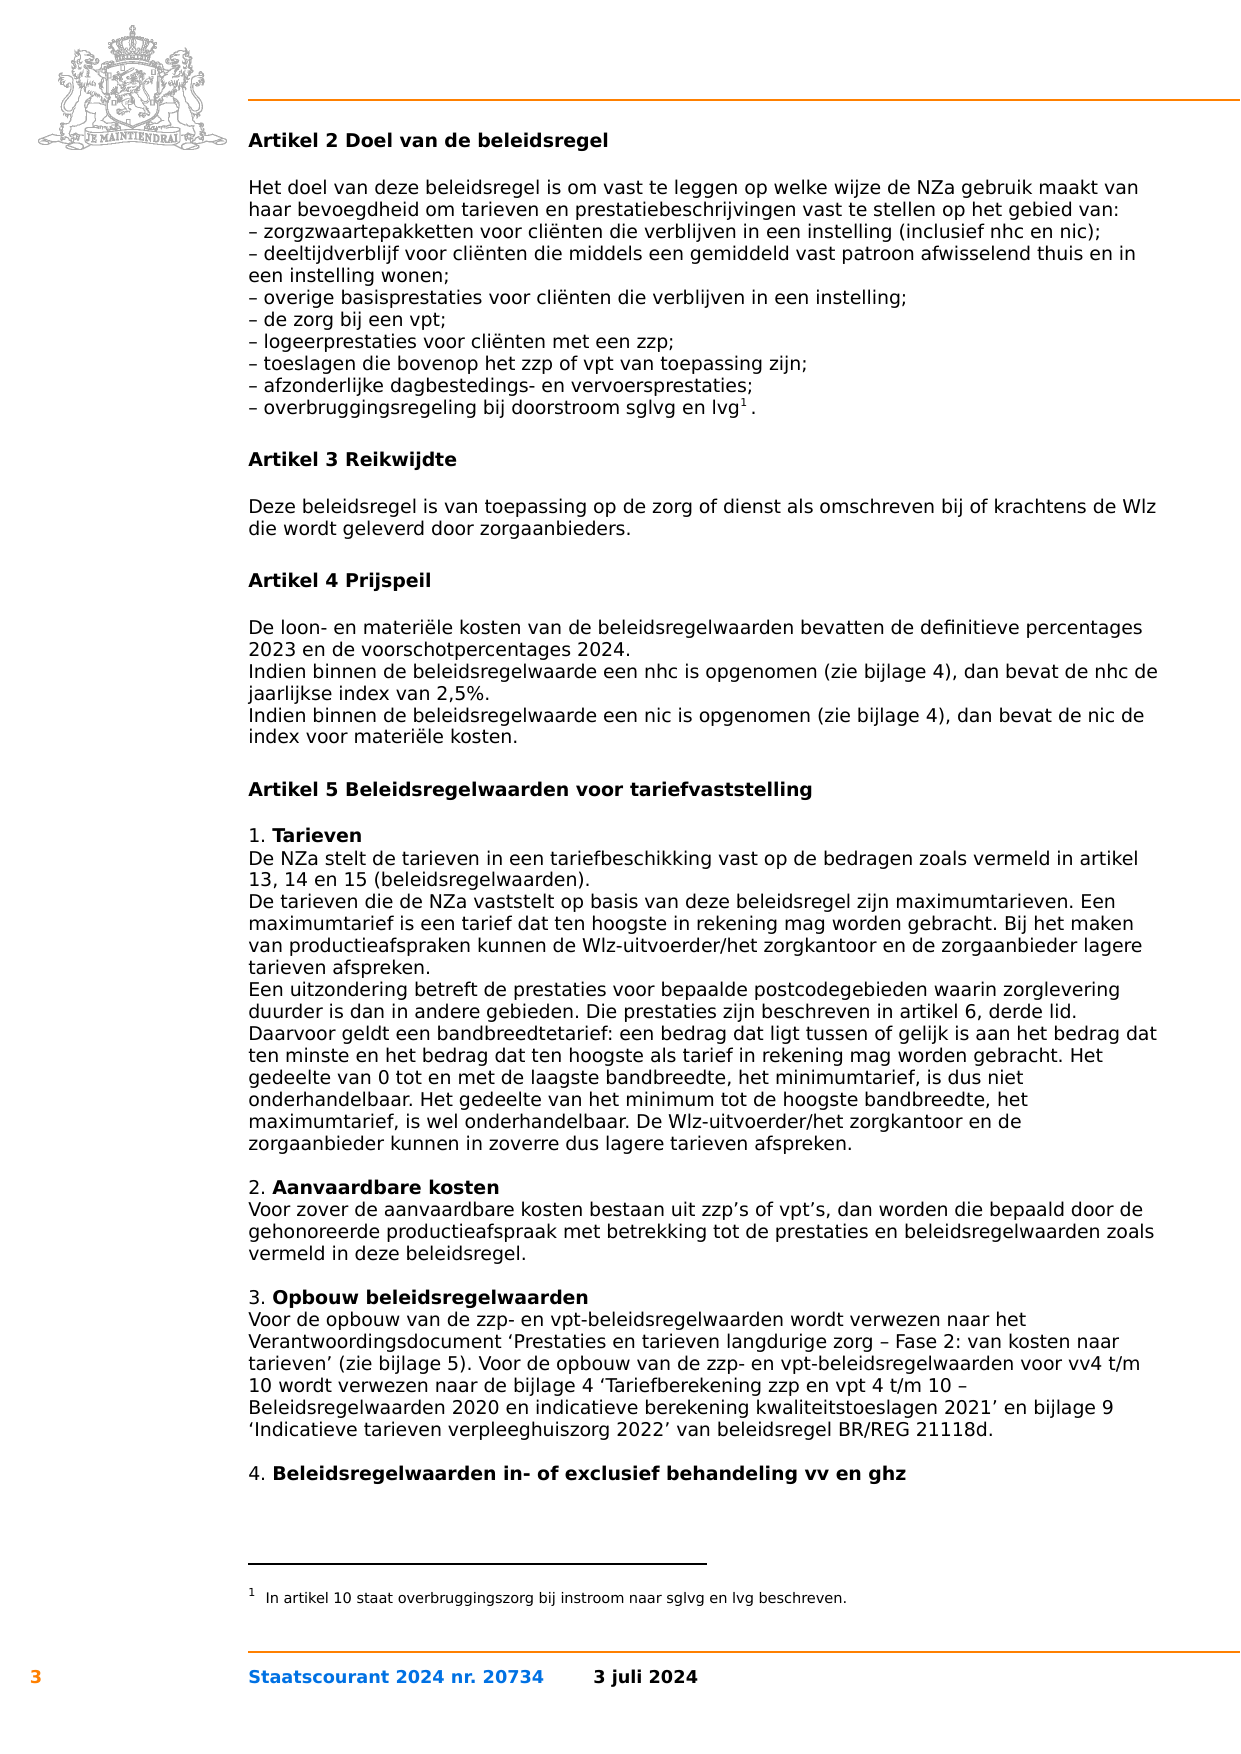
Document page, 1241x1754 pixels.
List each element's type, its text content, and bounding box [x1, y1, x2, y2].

text 2. Aanvaardbare kosten [248, 1177, 1163, 1199]
text – logeerprestaties voor cliënten met een zzp; [248, 331, 1163, 353]
text – zorgzwaartepakketten voor cliënten die verblijven in een instelling (inclusief nhc en nic); [248, 221, 1163, 243]
text De loon- en materiële kosten van de beleidsregelwaarden bevatten de definitieve percentages 2023 en de voorschotpercentages 2024. [248, 617, 1163, 661]
text 4. Beleidsregelwaarden in- of exclusief behandeling vv en ghz [248, 1462, 1163, 1484]
text – overbruggingsregeling bij doorstroom sglvg en lvg. [248, 397, 1163, 419]
text Voor zover de aanvaardbare kosten bestaan uit zzp’s of vpt’s, dan worden die bepaald door de gehonoreerde productieafspraak met betrekking tot de prestaties en beleidsregelwaarden zoals vermeld in deze beleidsregel. [248, 1199, 1163, 1265]
text In artikel 10 staat overbruggingszorg bij instroom naar sglvg en lvg beschreven. [248, 1586, 1163, 1608]
subtitle Artikel 2 Doel van de beleidsregel [248, 130, 1163, 152]
text De NZa stelt de tarieven in een tariefbeschikking vast op de bedragen zoals vermeld in artikel 13, 14 en 15 (beleidsregelwaarden). [248, 847, 1163, 891]
text Indien binnen de beleidsregelwaarde een nhc is opgenomen (zie bijlage 4), dan bevat de nhc de jaarlijkse index van 2,5%. [248, 661, 1163, 704]
text 3. Opbouw beleidsregelwaarden [248, 1287, 1163, 1309]
text – deeltijdverblijf voor cliënten die middels een gemiddeld vast patroon afwisselend thuis en in een instelling wonen; [248, 243, 1163, 287]
text 1. Tarieven [248, 825, 1163, 847]
text – afzonderlijke dagbestedings- en vervoersprestaties; [248, 375, 1163, 397]
text Voor de opbouw van de zzp- en vpt-beleidsregelwaarden wordt verwezen naar het Verantwoordingsdocument ‘Prestaties en tarieven langdurige zorg – Fase 2: van kosten naar tarieven’ (zie bijlage 5). Voor de opbouw van de zzp- en vpt-beleidsregelwaarden voor vv4 t/m 10 wordt verwezen naar de bijlage 4 ‘Tariefberekening zzp en vpt 4 t/m 10 – Beleidsregelwaarden 2020 en indicatieve berekening kwaliteitstoeslagen 2021’ en bijlage 9 ‘Indicatieve tarieven verpleeghuiszorg 2022’ van beleidsregel BR/REG 21118d. [248, 1309, 1163, 1441]
subtitle Artikel 3 Reikwijdte [248, 449, 1163, 471]
text – de zorg bij een vpt; [248, 309, 1163, 331]
text Een uitzondering betreft de prestaties voor bepaalde postcodegebieden waarin zorglevering duurder is dan in andere gebieden. Die prestaties zijn beschreven in artikel 6, derde lid. Daarvoor geldt een bandbreedtetarief: een bedrag dat ligt tussen of gelijk is aan het bedrag dat ten minste en het bedrag dat ten hoogste als tarief in rekening mag worden gebracht. Het gedeelte van 0 tot en met de laagste bandbreedte, het minimumtarief, is dus niet onderhandelbaar. Het gedeelte van het minimum tot de hoogste bandbreedte, het maximumtarief, is wel onderhandelbaar. De Wlz-uitvoerder/het zorgkantoor en de zorgaanbieder kunnen in zoverre dus lagere tarieven afspreken. [248, 979, 1163, 1155]
text – toeslagen die bovenop het zzp of vpt van toepassing zijn; [248, 353, 1163, 375]
picture [38, 25, 227, 150]
subtitle Artikel 4 Prijspeil [248, 569, 1163, 592]
text Deze beleidsregel is van toepassing op de zorg of dienst als omschreven bij of krachtens de Wlz die wordt geleverd door zorgaanbieders. [248, 496, 1163, 539]
subtitle Artikel 5 Beleidsregelwaarden voor tariefvaststelling [248, 778, 1163, 800]
text – overige basisprestaties voor cliënten die verblijven in een instelling; [248, 287, 1163, 309]
text Het doel van deze beleidsregel is om vast te leggen op welke wijze de NZa gebruik maakt van haar bevoegdheid om tarieven en prestatiebeschrijvingen vast te stellen op het gebied van: [248, 177, 1163, 221]
text De tarieven die de NZa vaststelt op basis van deze beleidsregel zijn maximumtarieven. Een maximumtarief is een tarief dat ten hoogste in rekening mag worden gebracht. Bij het maken van productieafspraken kunnen de Wlz-uitvoerder/het zorgkantoor en de zorgaanbieder lagere tarieven afspreken. [248, 891, 1163, 979]
text Indien binnen de beleidsregelwaarde een nic is opgenomen (zie bijlage 4), dan bevat de nic de index voor materiële kosten. [248, 704, 1163, 748]
